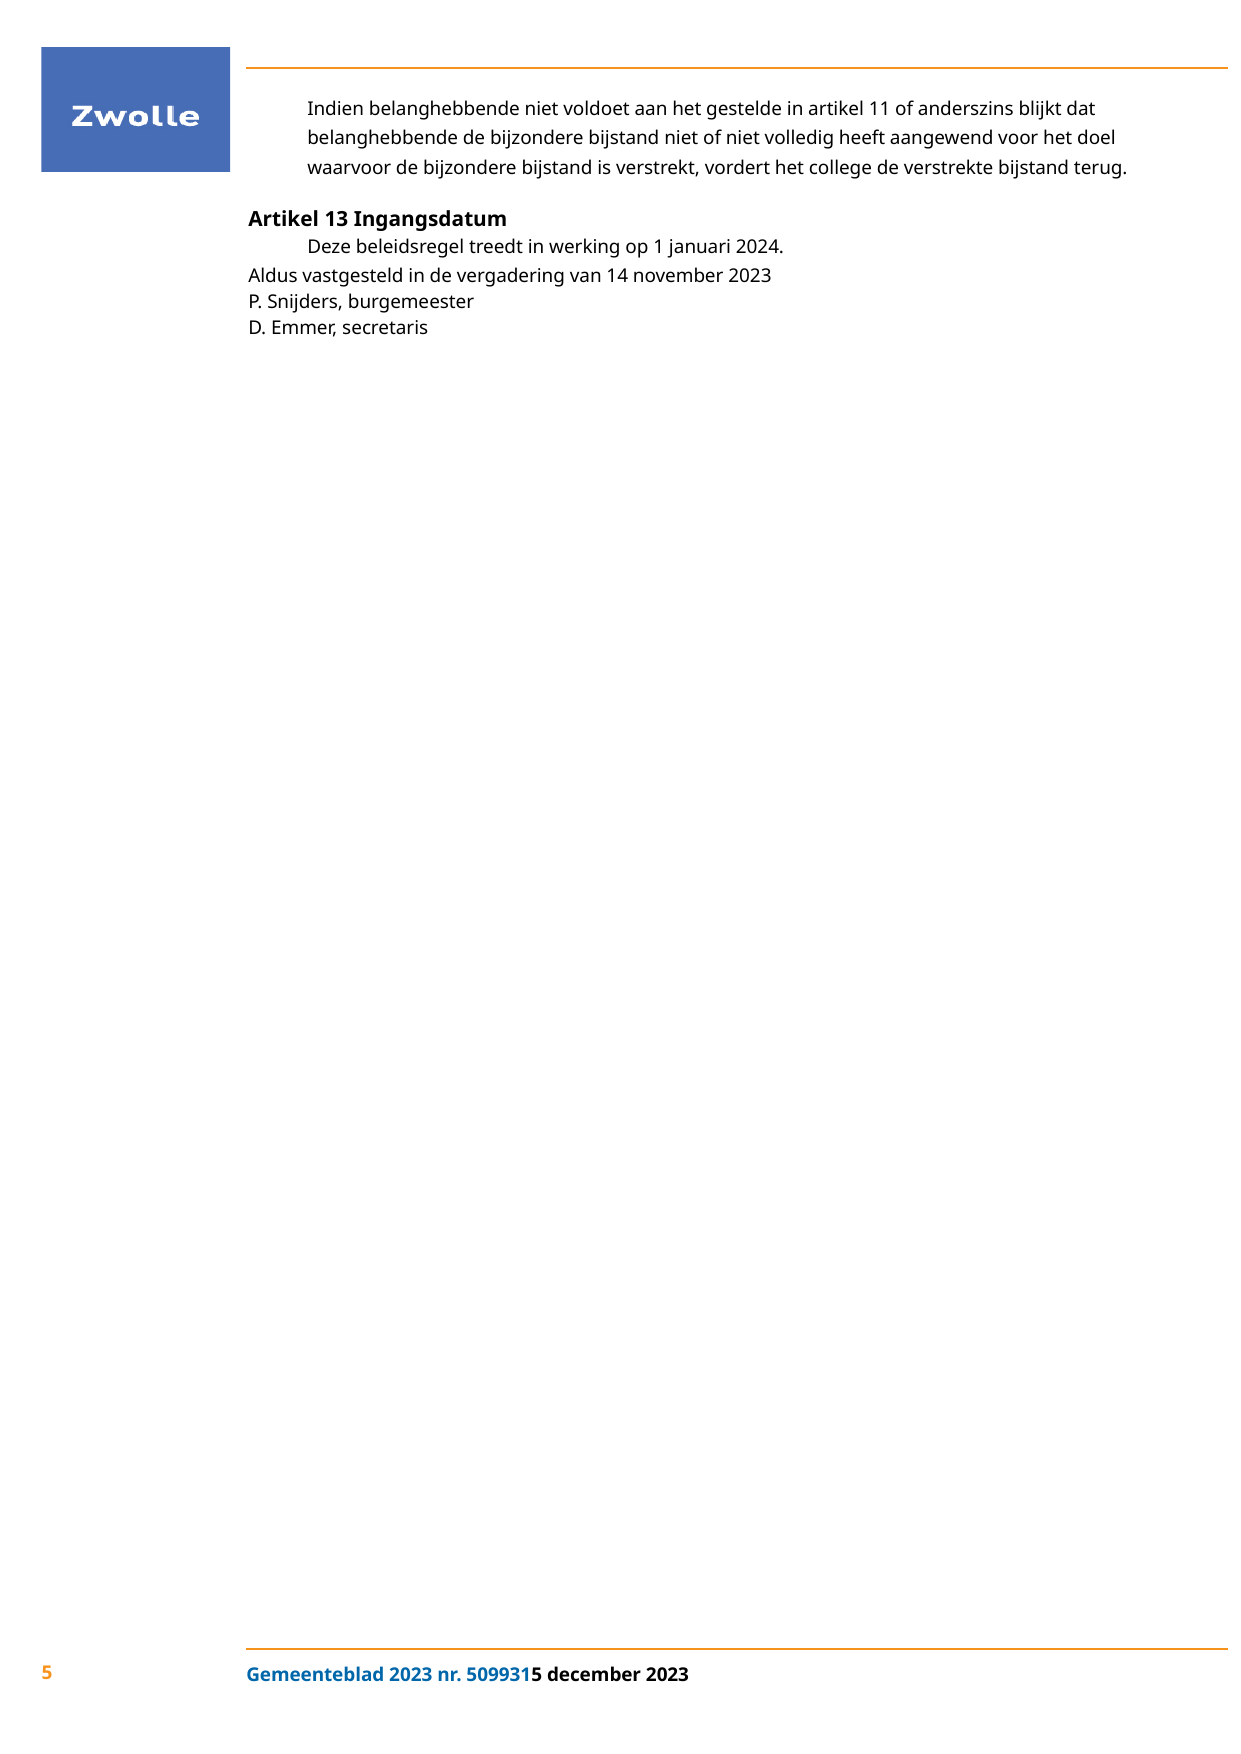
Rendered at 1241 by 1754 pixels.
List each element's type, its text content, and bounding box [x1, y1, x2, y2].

text P. Snijders, burgemeester [248, 288, 1152, 314]
text Artikel 13 Ingangsdatum [248, 204, 1152, 233]
picture [41, 47, 231, 172]
list Deze beleidsregel treedt in werking op 1 januari 2024. [248, 233, 1152, 258]
text D. Emmer, secretaris [248, 314, 1152, 339]
text Aldus vastgesteld in de vergadering van 14 november 2023 [248, 262, 1152, 288]
list Indien belanghebbende niet voldoet aan het gestelde in artikel 11 of anderszins blijkt dat belanghebbende de bijzondere bijstand niet of niet volledig heeft aangewend voor het doel waarvoor de bijzondere bijstand is verstrekt, vordert het college de verstrekte bijstand terug. [248, 95, 1152, 180]
